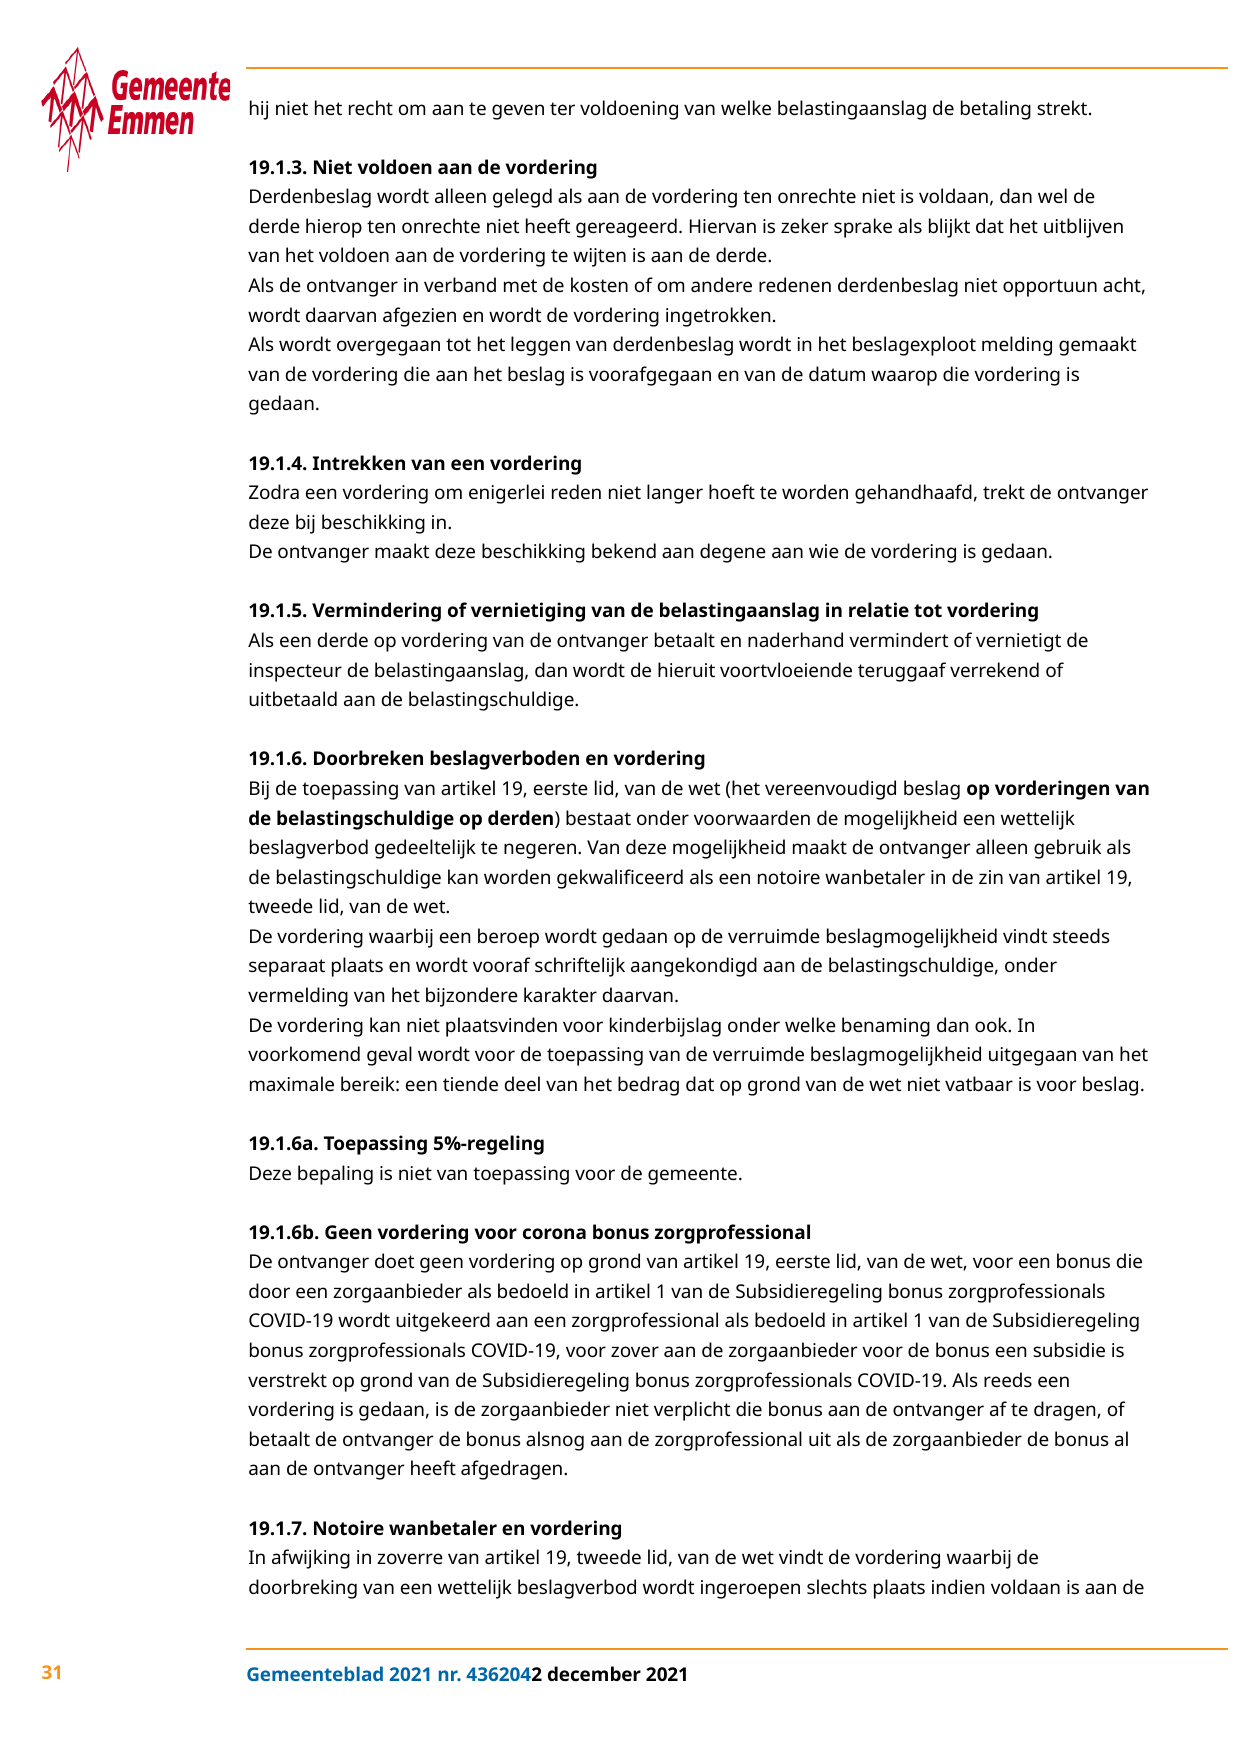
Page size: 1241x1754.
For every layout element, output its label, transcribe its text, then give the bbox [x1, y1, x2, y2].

text Deze bepaling is niet van toepassing voor de gemeente. [248, 1160, 1152, 1186]
text 19.1.4. Intrekken van een vordering [248, 450, 1152, 476]
text hij niet het recht om aan te geven ter voldoening van welke belastingaanslag de betaling strekt. [248, 95, 1152, 121]
text De ontvanger doet geen vordering op grond van artikel 19, eerste lid, van de wet, voor een bonus die door een zorgaanbieder als bedoeld in artikel 1 van de Subsidieregeling bonus zorgprofessionals COVID-19 wordt uitgekeerd aan een zorgprofessional als bedoeld in artikel 1 van de Subsidieregeling bonus zorgprofessionals COVID-19, voor zover aan de zorgaanbieder voor de bonus een subsidie is verstrekt op grond van de Subsidieregeling bonus zorgprofessionals COVID-19. Als reeds een vordering is gedaan, is de zorgaanbieder niet verplicht die bonus aan de ontvanger af te dragen, of betaalt de ontvanger de bonus alsnog aan de zorgprofessional uit als de zorgaanbieder de bonus al aan de ontvanger heeft afgedragen. [248, 1248, 1152, 1481]
text 19.1.7. Notoire wanbetaler en vordering [248, 1515, 1152, 1541]
text 19.1.6b. Geen vordering voor corona bonus zorgprofessional [248, 1219, 1152, 1245]
text De vordering kan niet plaatsvinden voor kinderbijslag onder welke benaming dan ook. In voorkomend geval wordt voor de toepassing van de verruimde beslagmogelijkheid uitgegaan van het maximale bereik: een tiende deel van het bedrag dat op grond van de wet niet vatbaar is voor beslag. [248, 1012, 1152, 1097]
text Als wordt overgegaan tot het leggen van derdenbeslag wordt in het beslagexploot melding gemaakt van de vordering die aan het beslag is voorafgegaan en van de datum waarop die vordering is gedaan. [248, 331, 1152, 416]
text Bij de toepassing van artikel 19, eerste lid, van de wet (het vereenvoudigd beslag op vorderingen van de belastingschuldige op derden) bestaat onder voorwaarden de mogelijkheid een wettelijk beslagverbod gedeeltelijk te negeren. Van deze mogelijkheid maakt de ontvanger alleen gebruik als de belastingschuldige kan worden gekwalificeerd als een notoire wanbetaler in de zin van artikel 19, tweede lid, van de wet. [248, 775, 1152, 919]
text Derdenbeslag wordt alleen gelegd als aan de vordering ten onrechte niet is voldaan, dan wel de derde hierop ten onrechte niet heeft gereageerd. Hiervan is zeker sprake als blijkt dat het uitblijven van het voldoen aan de vordering te wijten is aan de derde. [248, 183, 1152, 268]
text 19.1.5. Vermindering of vernietiging van de belastingaanslag in relatie tot vordering [248, 598, 1152, 623]
text Zodra een vordering om enigerlei reden niet langer hoeft te worden gehandhaafd, trekt de ontvanger deze bij beschikking in. [248, 479, 1152, 535]
text 19.1.3. Niet voldoen aan de vordering [248, 154, 1152, 180]
text De vordering waarbij een beroep wordt gedaan op de verruimde beslagmogelijkheid vindt steeds separaat plaats en wordt vooraf schriftelijk aangekondigd aan de belastingschuldige, onder vermelding van het bijzondere karakter daarvan. [248, 923, 1152, 1008]
text In afwijking in zoverre van artikel 19, tweede lid, van de wet vindt de vordering waarbij de doorbreking van een wettelijk beslagverbod wordt ingeroepen slechts plaats indien voldaan is aan de [248, 1544, 1152, 1600]
picture [41, 47, 231, 172]
text 19.1.6a. Toepassing 5%-regeling [248, 1130, 1152, 1156]
text Als de ontvanger in verband met de kosten of om andere redenen derdenbeslag niet opportuun acht, wordt daarvan afgezien en wordt de vordering ingetrokken. [248, 272, 1152, 328]
text Als een derde op vordering van de ontvanger betaalt en naderhand vermindert of vernietigt de inspecteur de belastingaanslag, dan wordt de hieruit voortvloeiende teruggaaf verrekend of uitbetaald aan de belastingschuldige. [248, 627, 1152, 712]
text De ontvanger maakt deze beschikking bekend aan degene aan wie de vordering is gedaan. [248, 538, 1152, 564]
text 19.1.6. Doorbreken beslagverboden en vordering [248, 746, 1152, 771]
